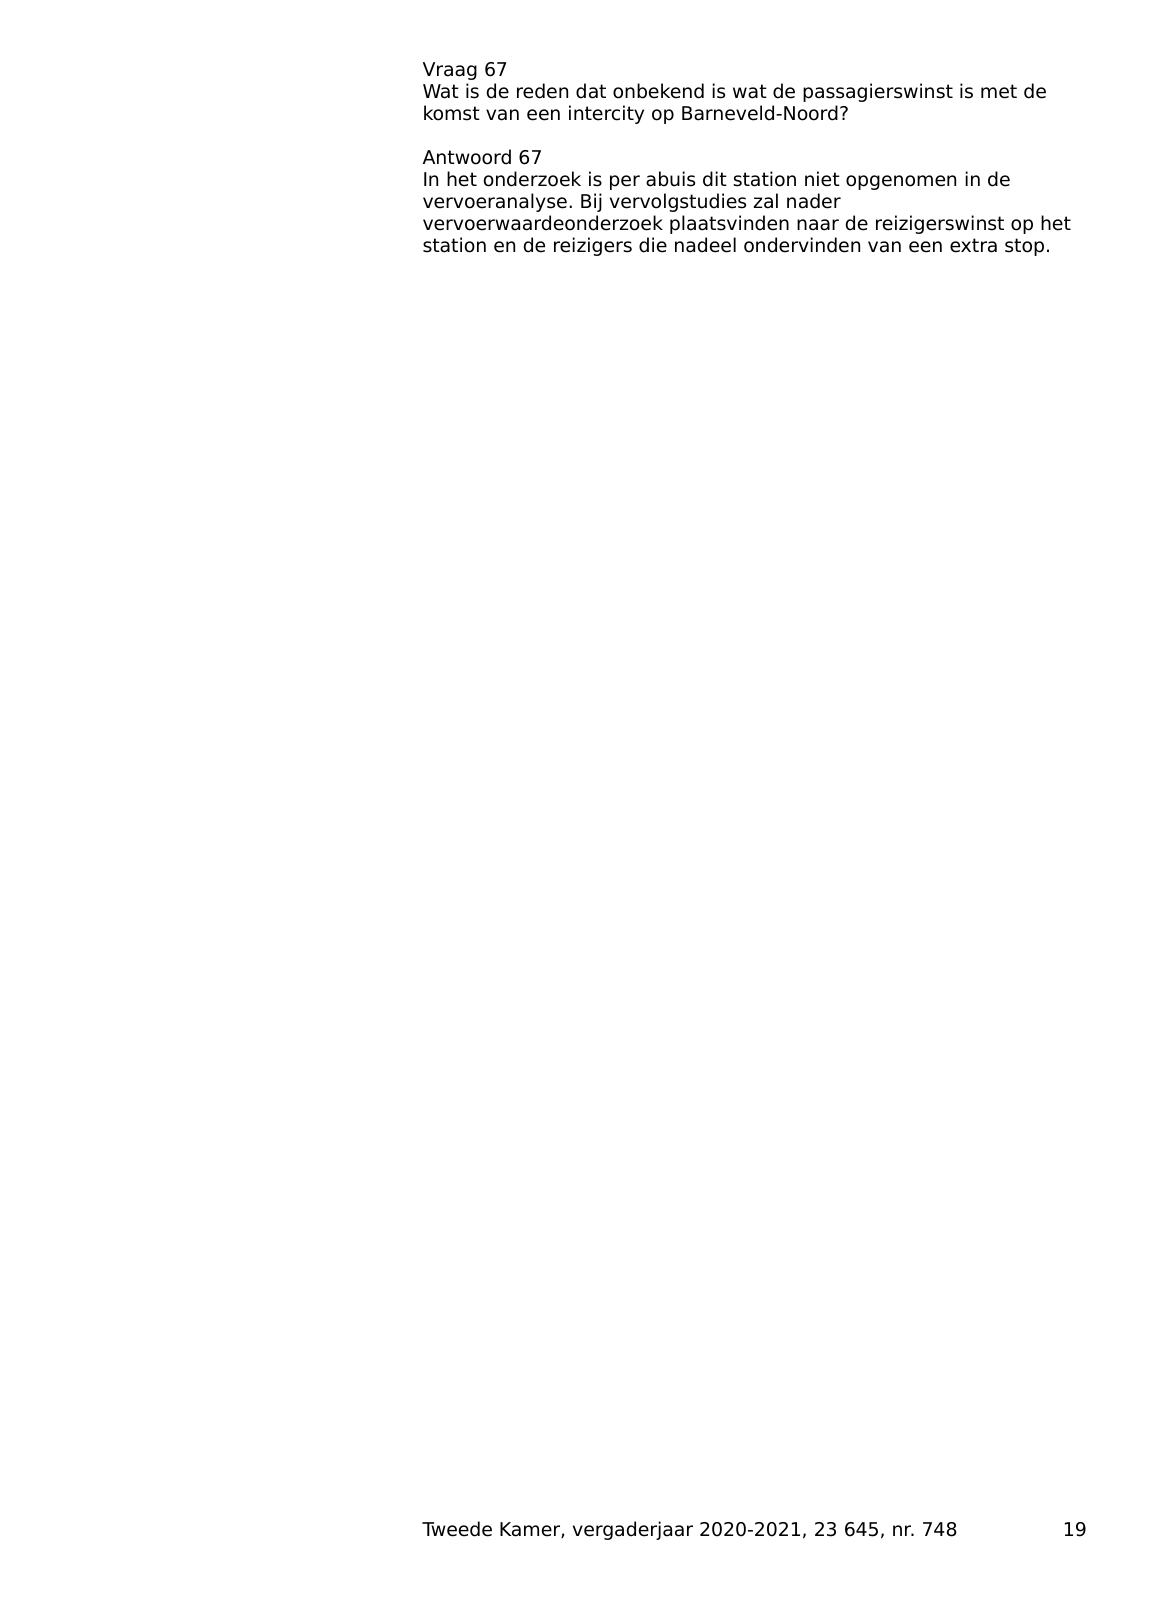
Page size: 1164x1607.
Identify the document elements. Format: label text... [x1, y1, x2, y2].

text Antwoord 67 [422, 147, 1087, 169]
text Wat is de reden dat onbekend is wat de passagierswinst is met de komst van een intercity op Barneveld-Noord? [422, 81, 1087, 125]
text In het onderzoek is per abuis dit station niet opgenomen in de vervoeranalyse. Bij vervolgstudies zal nader vervoerwaardeonderzoek plaatsvinden naar de reizigerswinst op het station en de reizigers die nadeel ondervinden van een extra stop. [422, 169, 1087, 257]
text Vraag 67 [422, 59, 1087, 81]
